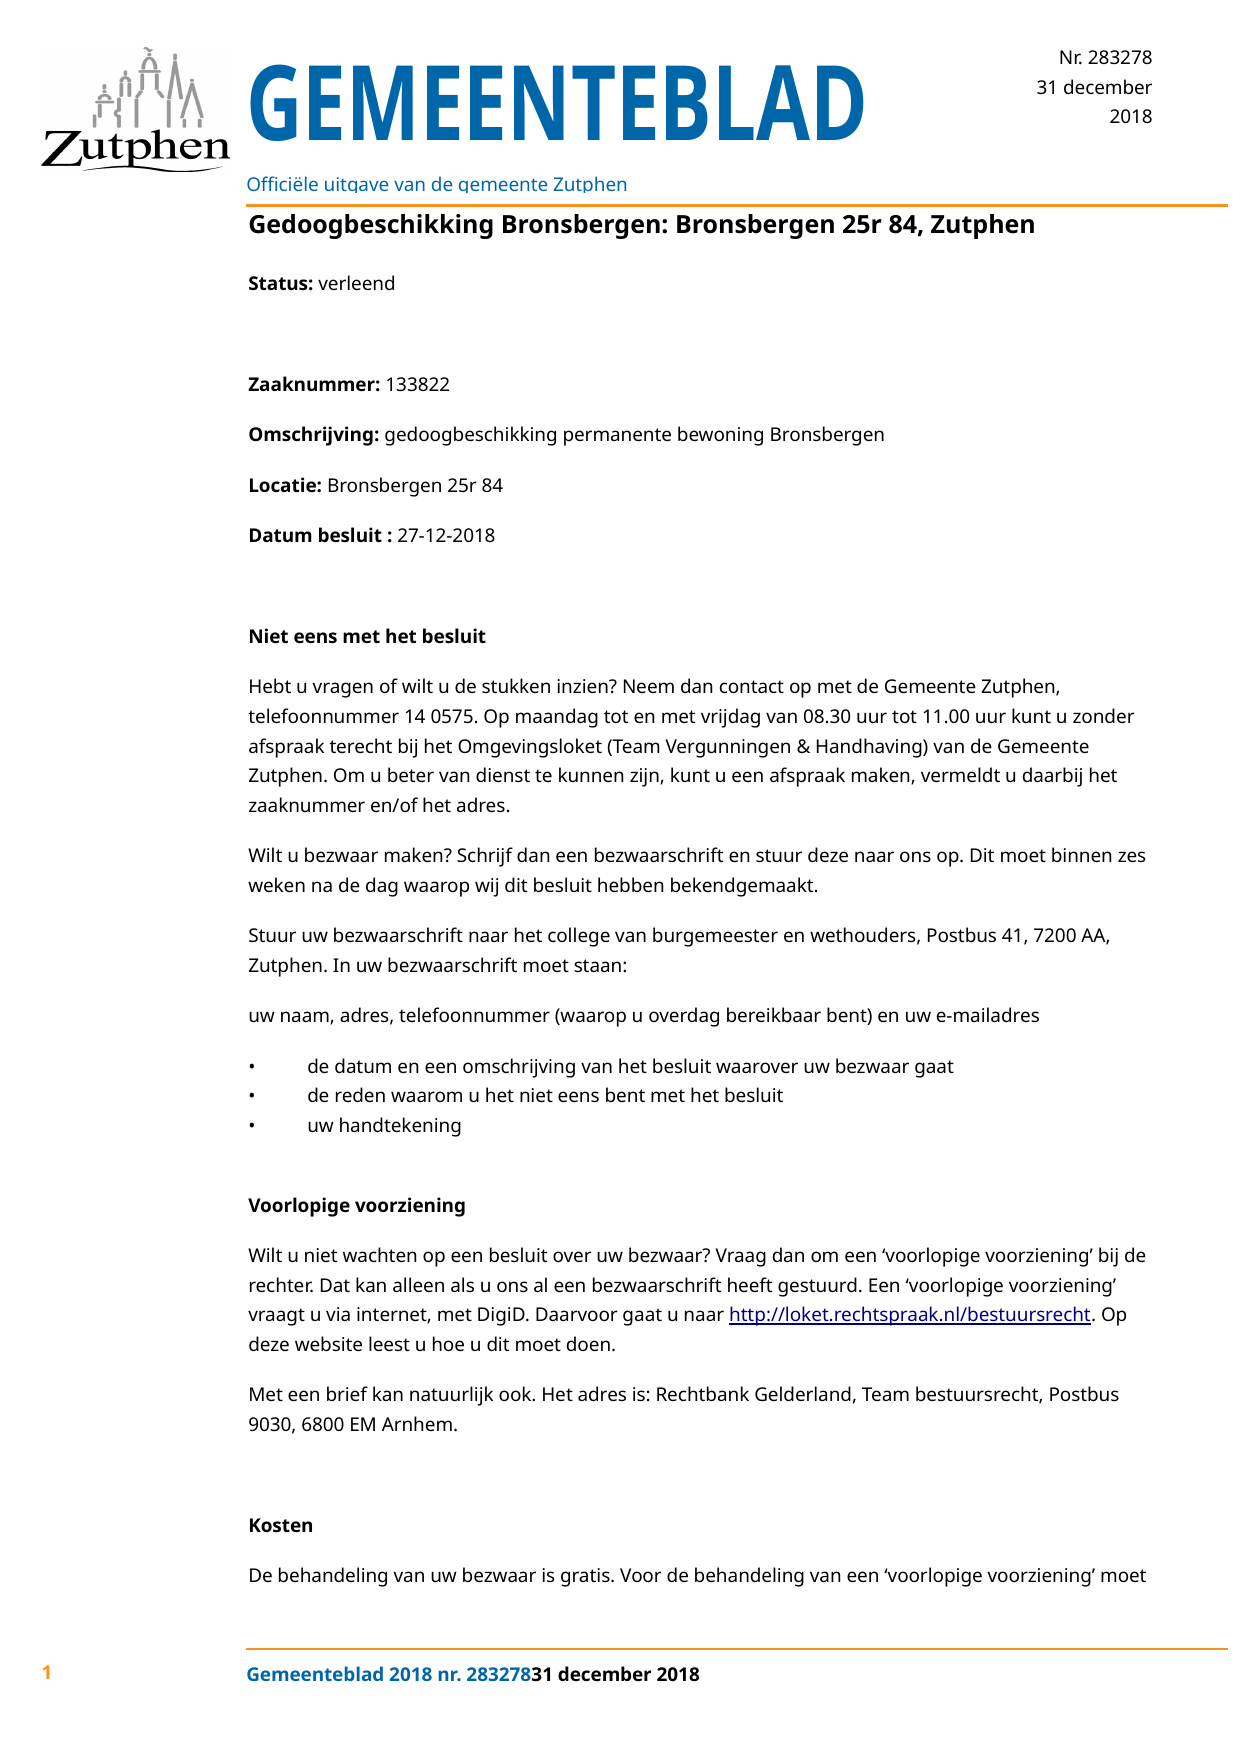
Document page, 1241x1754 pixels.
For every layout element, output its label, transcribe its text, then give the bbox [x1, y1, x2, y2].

text Locatie: Bronsbergen 25r 84 [248, 472, 1152, 498]
text Wilt u niet wachten op een besluit over uw bezwaar? Vraag dan om een ‘voorlopige voorziening’ bij de rechter. Dat kan alleen als u ons al een bezwaarschrift heeft gestuurd. Een ‘voorlopige voorziening’ vraagt u via internet, met DigiD. Daarvoor gaat u naar http://loket.rechtspraak.nl/bestuursrecht. Op deze website leest u hoe u dit moet doen. [248, 1242, 1152, 1357]
picture [41, 47, 231, 172]
list de reden waarom u het niet eens bent met het besluit [248, 1082, 1152, 1108]
text Met een brief kan natuurlijk ook. Het adres is: Rechtbank Gelderland, Team bestuursrecht, Postbus 9030, 6800 EM Arnhem. [248, 1382, 1152, 1437]
text Stuur uw bezwaarschrift naar het college van burgemeester en wethouders, Postbus 41, 7200 AA, Zutphen. In uw bezwaarschrift moet staan: [248, 922, 1152, 978]
text Datum besluit : 27-12-2018 [248, 522, 1152, 548]
text Zaaknummer: 133822 [248, 371, 1152, 397]
text Omschrijving: gedoogbeschikking permanente bewoning Bronsbergen [248, 422, 1152, 447]
text Hebt u vragen of wilt u de stukken inzien? Neem dan contact op met de Gemeente Zutphen, telefoonnummer 14 0575. Op maandag tot en met vrijdag van 08.30 uur tot 11.00 uur kunt u zonder afspraak terecht bij het Omgevingsloket (Team Vergunningen & Handhaving) van de Gemeente Zutphen. Om u beter van dienst te kunnen zijn, kunt u een afspraak maken, vermeldt u daarbij het zaaknummer en/of het adres. [248, 674, 1152, 818]
text Gedoogbeschikking Bronsbergen: Bronsbergen 25r 84, Zutphen [248, 207, 1152, 241]
text Voorlopige voorziening [248, 1192, 1152, 1218]
text Niet eens met het besluit [248, 623, 1152, 649]
text Wilt u bezwaar maken? Schrijf dan een bezwaarschrift en stuur deze naar ons op. Dit moet binnen zes weken na de dag waarop wij dit besluit hebben bekendgemaakt. [248, 842, 1152, 898]
text De behandeling van uw bezwaar is gratis. Voor de behandeling van een ‘voorlopige voorziening’ moet [248, 1562, 1152, 1588]
text Kosten [248, 1512, 1152, 1538]
text Status: verleend [248, 270, 1152, 296]
text uw naam, adres, telefoonnummer (waarop u overdag bereikbaar bent) en uw e-mailadres [248, 1002, 1152, 1028]
list de datum en een omschrijving van het besluit waarover uw bezwaar gaat [248, 1053, 1152, 1078]
list uw handtekening [248, 1112, 1152, 1138]
